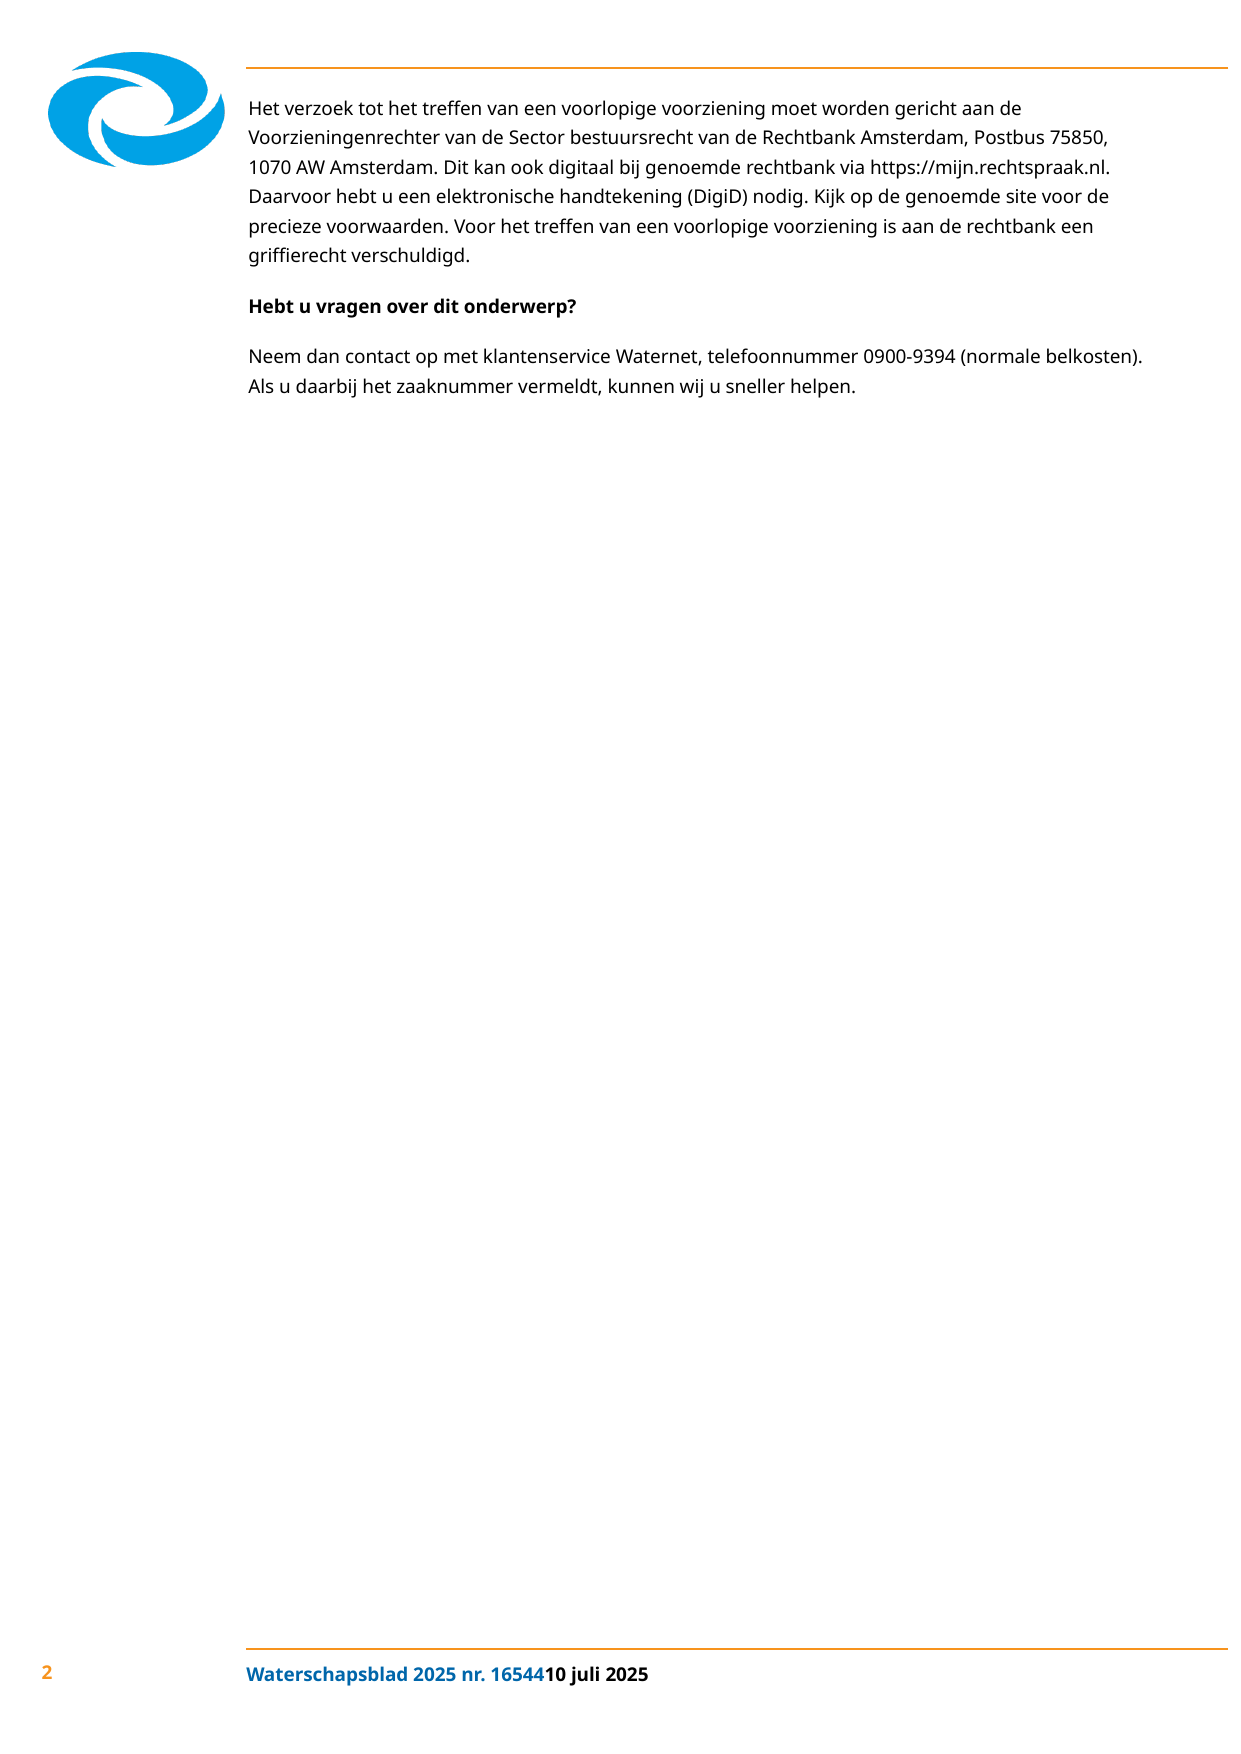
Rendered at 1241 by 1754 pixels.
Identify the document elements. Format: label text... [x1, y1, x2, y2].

picture [41, 47, 231, 172]
text Het verzoek tot het treffen van een voorlopige voorziening moet worden gericht aan de Voorzieningenrechter van de Sector bestuursrecht van de Rechtbank Amsterdam, Postbus 75850, 1070 AW Amsterdam. Dit kan ook digitaal bij genoemde rechtbank via https://mijn.rechtspraak.nl. Daarvoor hebt u een elektronische handtekening (DigiD) nodig. Kijk op de genoemde site voor de precieze voorwaarden. Voor het treffen van een voorlopige voorziening is aan de rechtbank een griffierecht verschuldigd. [248, 95, 1152, 268]
text Hebt u vragen over dit onderwerp? [248, 293, 1152, 319]
text Neem dan contact op met klantenservice Waternet, telefoonnummer 0900-9394 (normale belkosten). Als u daarbij het zaaknummer vermeldt, kunnen wij u sneller helpen. [248, 343, 1152, 399]
